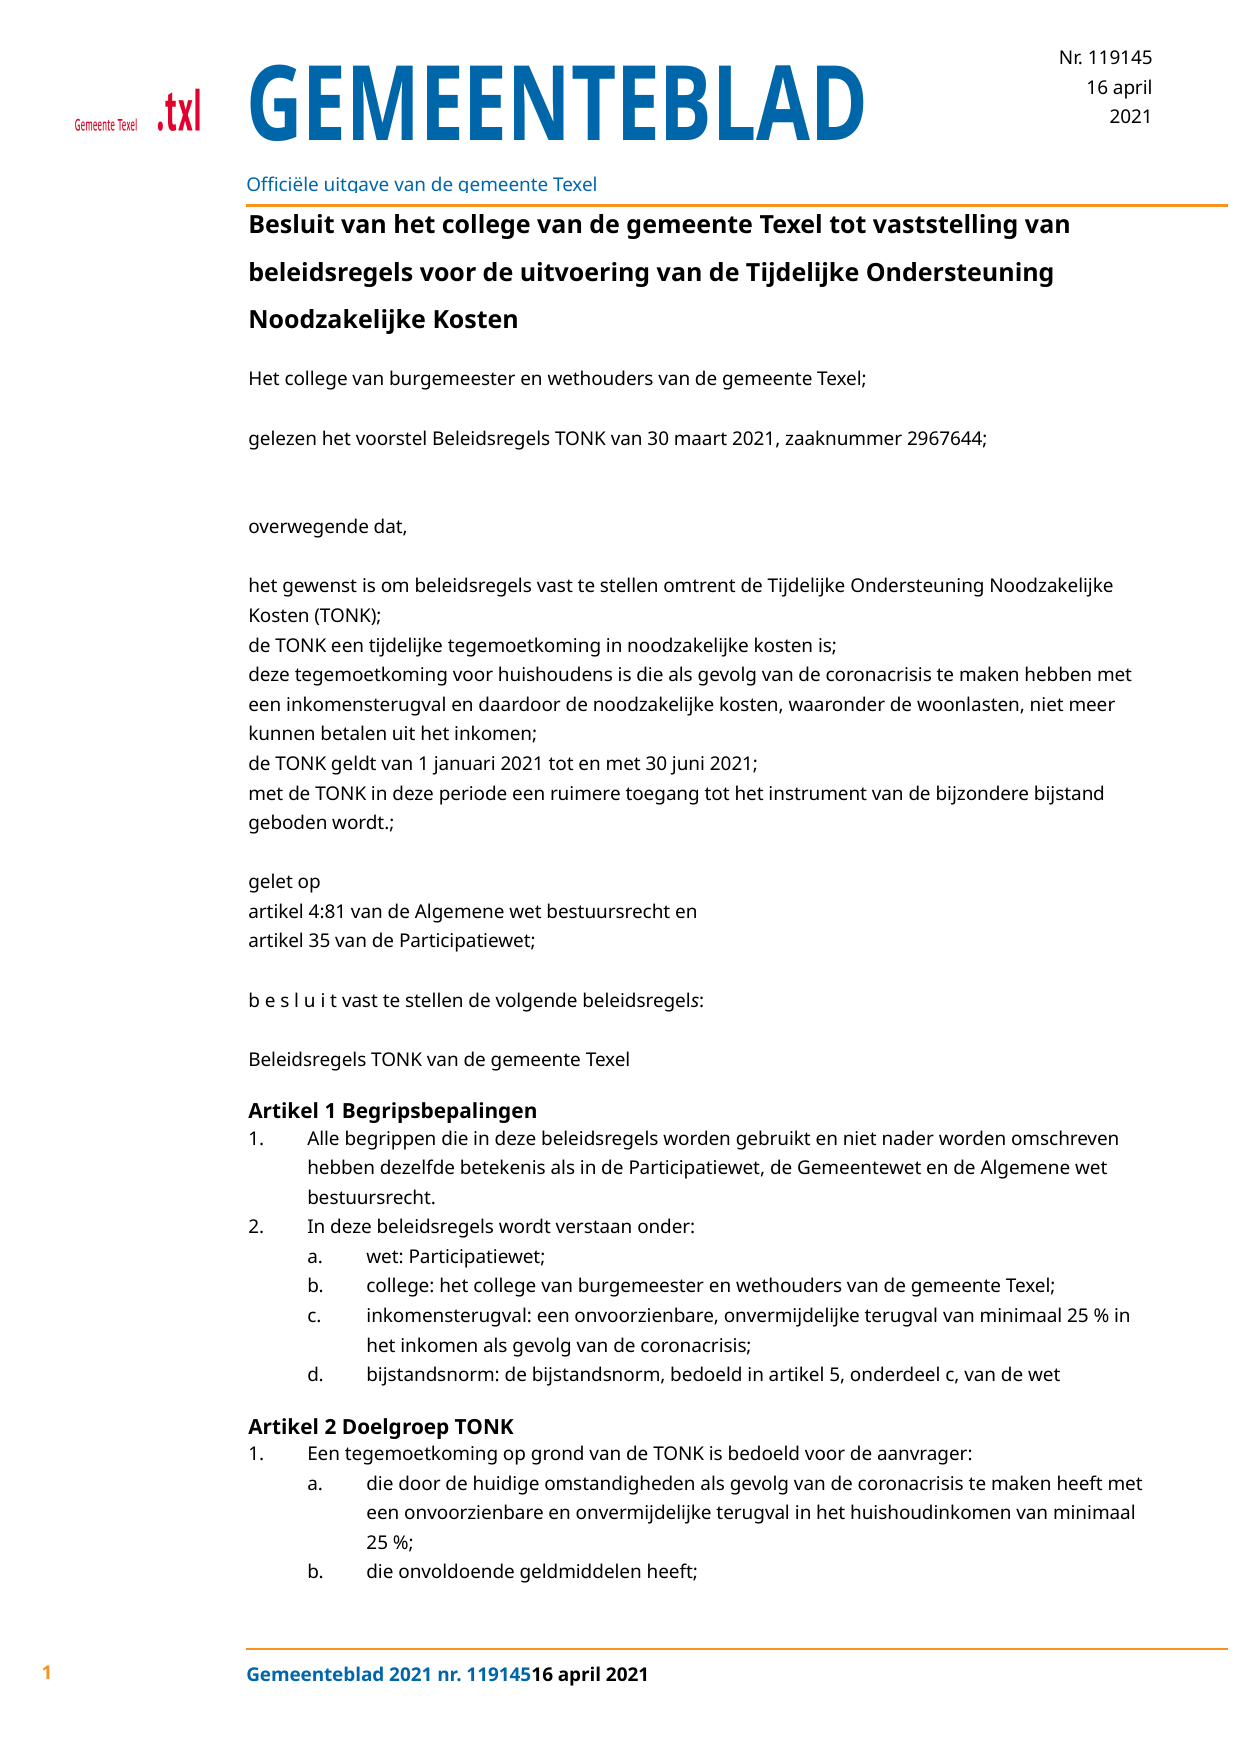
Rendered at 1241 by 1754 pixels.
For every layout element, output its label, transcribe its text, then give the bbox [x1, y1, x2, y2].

list In deze beleidsregels wordt verstaan onder: [248, 1213, 1152, 1239]
list die onvoldoende geldmiddelen heeft; [307, 1559, 1152, 1584]
text gelet op [248, 868, 1152, 894]
list inkomensterugval: een onvoorzienbare, onvermijdelijke terugval van minimaal 25 % in het inkomen als gevolg van de coronacrisis; [307, 1302, 1152, 1358]
text de TONK een tijdelijke tegemoetkoming in noodzakelijke kosten is; [248, 632, 1152, 657]
text Beleidsregels TONK van de gemeente Texel [248, 1046, 1152, 1072]
picture [41, 47, 231, 172]
text Artikel 2 Doelgroep TONK [248, 1412, 1152, 1440]
text de TONK geldt van 1 januari 2021 tot en met 30 juni 2021; [248, 750, 1152, 776]
text artikel 35 van de Participatiewet; [248, 928, 1152, 953]
list die door de huidige omstandigheden als gevolg van de coronacrisis te maken heeft met een onvoorzienbare en onvermijdelijke terugval in het huishoudinkomen van minimaal 25 %; [307, 1470, 1152, 1555]
text het gewenst is om beleidsregels vast te stellen omtrent de Tijdelijke Ondersteuning Noodzakelijke Kosten (TONK); [248, 573, 1152, 628]
text Het college van burgemeester en wethouders van de gemeente Texel; [248, 366, 1152, 391]
list Een tegemoetkoming op grond van de TONK is bedoeld voor de aanvrager: [248, 1440, 1152, 1466]
list bijstandsnorm: de bijstandsnorm, bedoeld in artikel 5, onderdeel c, van de wet [307, 1361, 1152, 1387]
list Alle begrippen die in deze beleidsregels worden gebruikt en niet nader worden omschreven hebben dezelfde betekenis als in de Participatiewet, de Gemeentewet en de Algemene wet bestuursrecht. [248, 1125, 1152, 1210]
list wet: Participatiewet; [307, 1243, 1152, 1269]
text overwegende dat, [248, 513, 1152, 539]
text b e s l u i t vast te stellen de volgende beleidsregels: [248, 987, 1152, 1012]
text Besluit van het college van de gemeente Texel tot vaststelling van beleidsregels voor de uitvoering van de Tijdelijke Ondersteuning Noodzakelijke Kosten [248, 207, 1152, 336]
text artikel 4:81 van de Algemene wet bestuursrecht en [248, 898, 1152, 924]
list college: het college van burgemeester en wethouders van de gemeente Texel; [307, 1273, 1152, 1298]
text Artikel 1 Begripsbepalingen [248, 1096, 1152, 1125]
text met de TONK in deze periode een ruimere toegang tot het instrument van de bijzondere bijstand geboden wordt.; [248, 780, 1152, 835]
text deze tegemoetkoming voor huishoudens is die als gevolg van de coronacrisis te maken hebben met een inkomensterugval en daardoor de noodzakelijke kosten, waaronder de woonlasten, niet meer kunnen betalen uit het inkomen; [248, 661, 1152, 746]
text gelezen het voorstel Beleidsregels TONK van 30 maart 2021, zaaknummer 2967644; [248, 425, 1152, 450]
